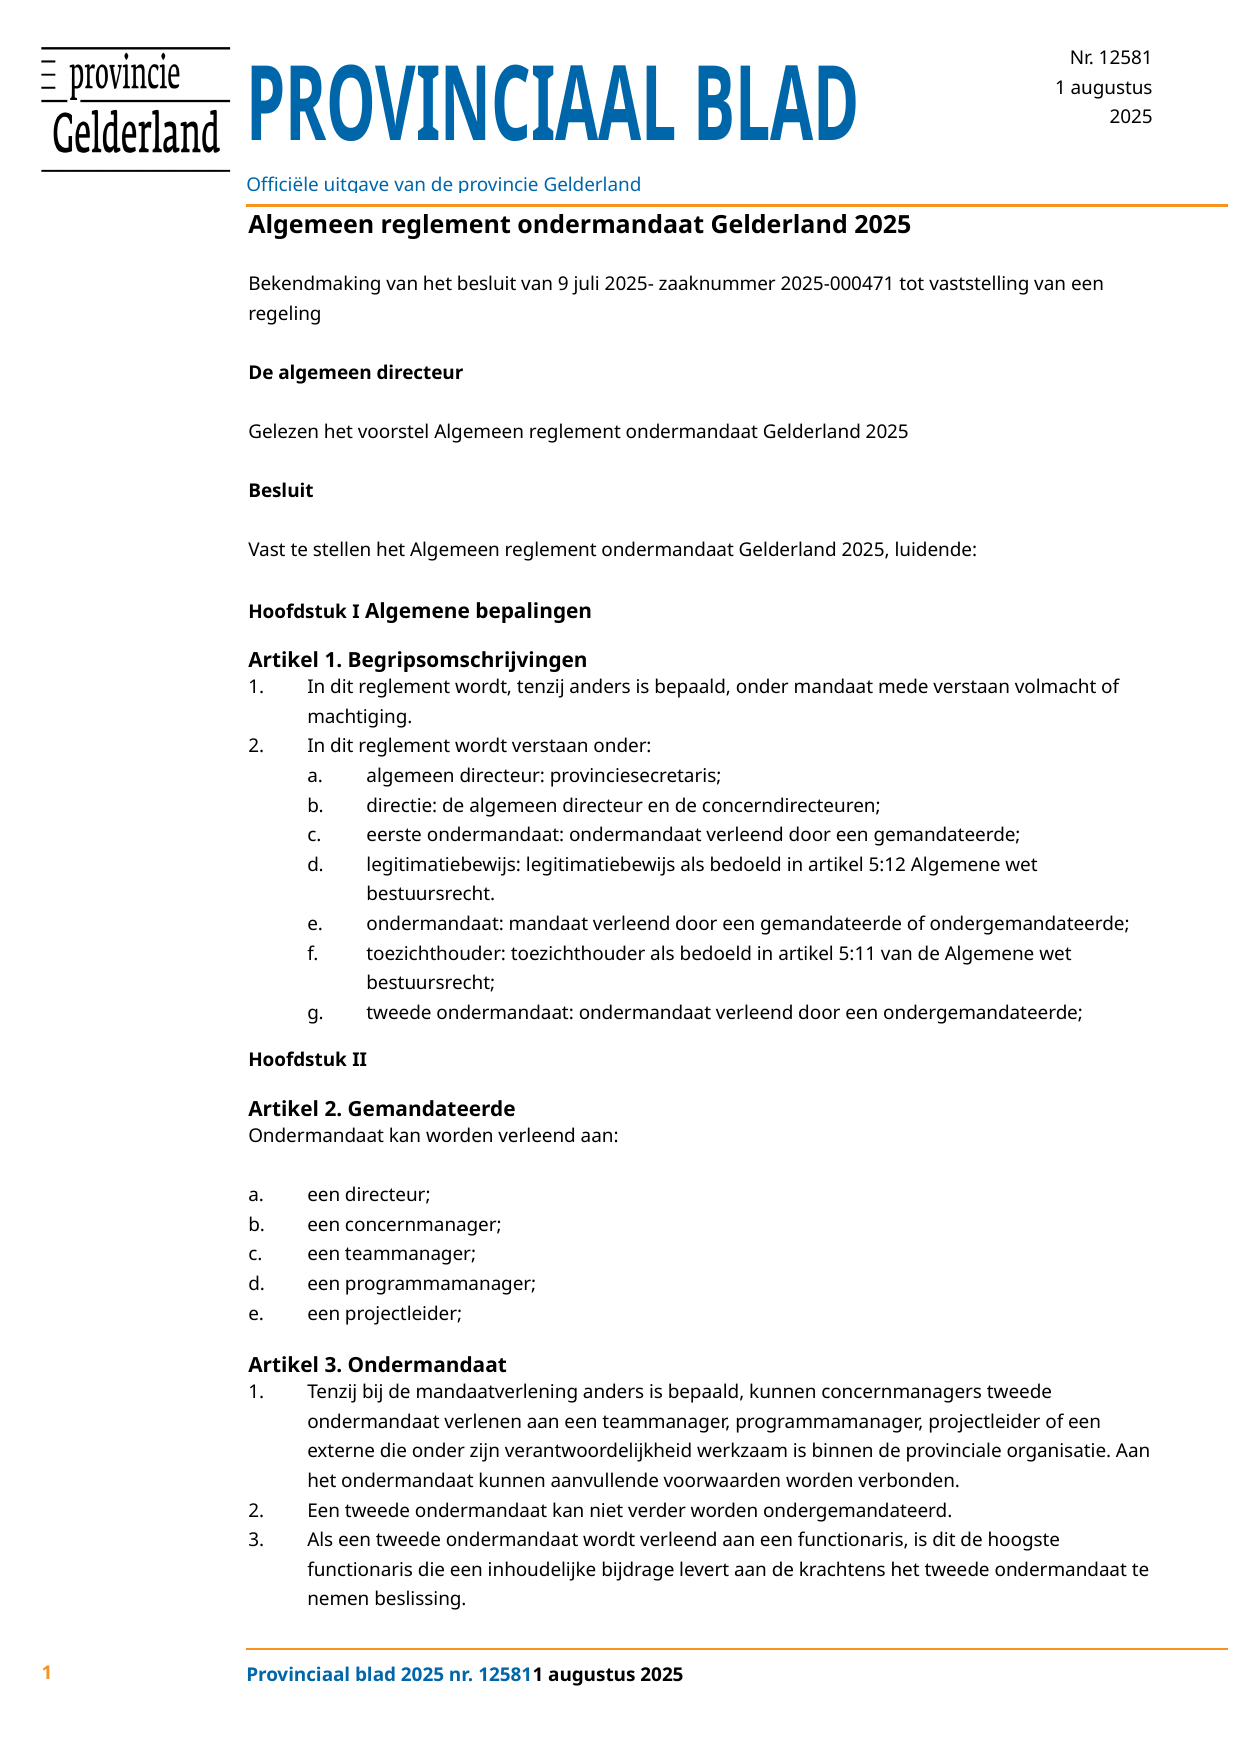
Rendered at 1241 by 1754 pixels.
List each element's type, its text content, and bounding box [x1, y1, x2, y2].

list ondermandaat: mandaat verleend door een gemandateerde of ondergemandateerde; [307, 910, 1152, 936]
list In dit reglement wordt verstaan onder: [248, 733, 1152, 758]
text Bekendmaking van het besluit van 9 juli 2025- zaaknummer 2025-000471 tot vaststelling van een regeling [248, 270, 1152, 326]
list In dit reglement wordt, tenzij anders is bepaald, onder mandaat mede verstaan volmacht of machtiging. [248, 673, 1152, 729]
text De algemeen directeur [248, 359, 1152, 385]
text Algemeen reglement ondermandaat Gelderland 2025 [248, 207, 1152, 241]
list een projectleider; [248, 1300, 1152, 1325]
list een programmamanager; [248, 1270, 1152, 1296]
list Een tweede ondermandaat kan niet verder worden ondergemandateerd. [248, 1497, 1152, 1523]
text Hoofdstuk I Algemene bepalingen [248, 596, 1152, 624]
text Artikel 2. Gemandateerde [248, 1094, 1152, 1122]
text Artikel 1. Begripsomschrijvingen [248, 645, 1152, 673]
list legitimatiebewijs: legitimatiebewijs als bedoeld in artikel 5:12 Algemene wet bestuursrecht. [307, 851, 1152, 906]
list een directeur; [248, 1181, 1152, 1207]
text Ondermandaat kan worden verleend aan: [248, 1122, 1152, 1148]
list Tenzij bij de mandaatverlening anders is bepaald, kunnen concernmanagers tweede ondermandaat verlenen aan een teammanager, programmamanager, projectleider of een externe die onder zijn verantwoordelijkheid werkzaam is binnen de provinciale organisatie. Aan het ondermandaat kunnen aanvullende voorwaarden worden verbonden. [248, 1378, 1152, 1493]
list eerste ondermandaat: ondermandaat verleend door een gemandateerde; [307, 821, 1152, 847]
list toezichthouder: toezichthouder als bedoeld in artikel 5:11 van de Algemene wet bestuursrecht; [307, 940, 1152, 995]
list tweede ondermandaat: ondermandaat verleend door een ondergemandateerde; [307, 999, 1152, 1024]
list een concernmanager; [248, 1211, 1152, 1237]
text Gelezen het voorstel Algemeen reglement ondermandaat Gelderland 2025 [248, 418, 1152, 444]
text Artikel 3. Ondermandaat [248, 1350, 1152, 1378]
list directie: de algemeen directeur en de concerndirecteuren; [307, 792, 1152, 817]
text Hoofdstuk II [248, 1044, 1152, 1073]
picture [41, 47, 231, 172]
text Besluit [248, 477, 1152, 503]
list een teammanager; [248, 1241, 1152, 1266]
text Vast te stellen het Algemeen reglement ondermandaat Gelderland 2025, luidende: [248, 537, 1152, 562]
list Als een tweede ondermandaat wordt verleend aan een functionaris, is dit de hoogste functionaris die een inhoudelijke bijdrage levert aan de krachtens het tweede ondermandaat te nemen beslissing. [248, 1526, 1152, 1611]
list algemeen directeur: provinciesecretaris; [307, 762, 1152, 788]
